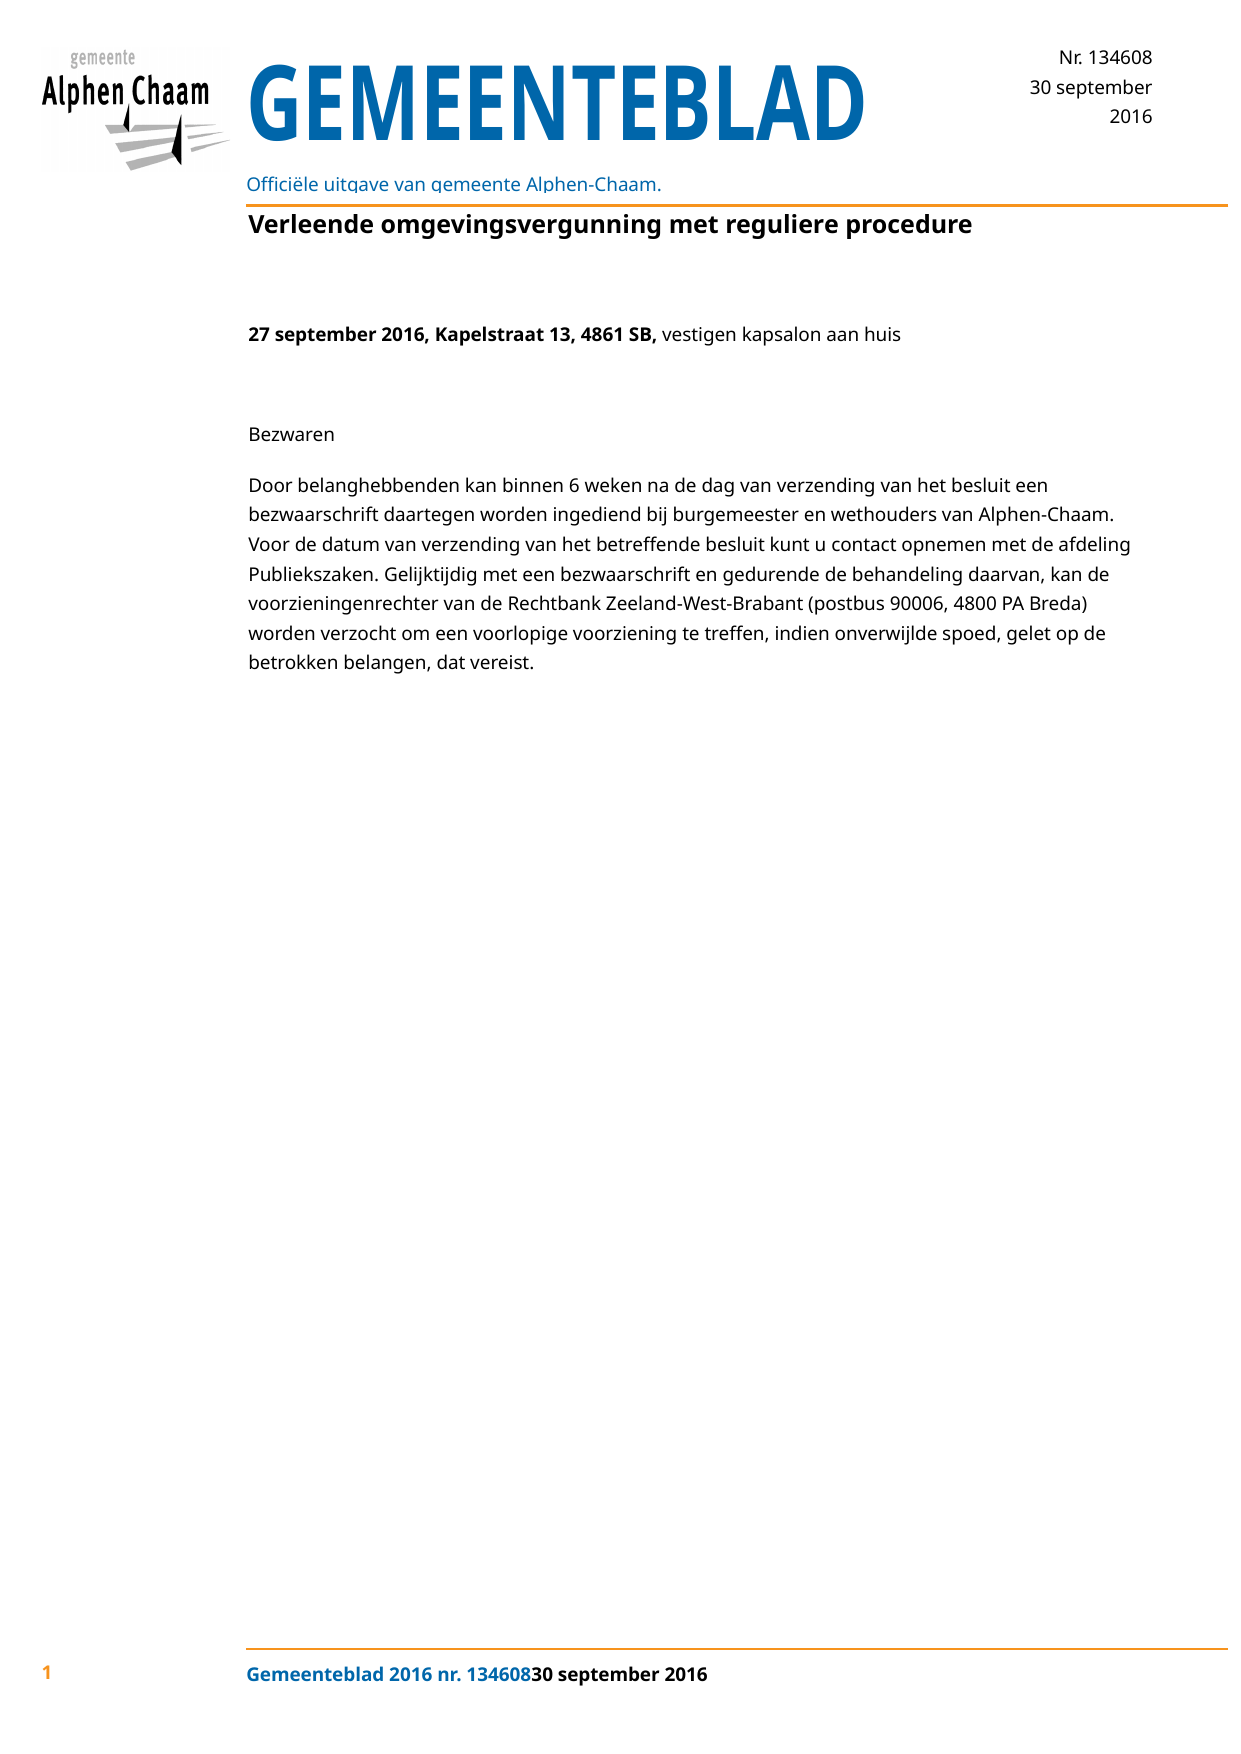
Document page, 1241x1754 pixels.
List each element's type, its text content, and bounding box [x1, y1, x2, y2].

text 27 september 2016, Kapelstraat 13, 4861 SB, vestigen kapsalon aan huis [248, 321, 1152, 346]
text Verleende omgevingsvergunning met reguliere procedure [248, 207, 1152, 241]
text Door belanghebbenden kan binnen 6 weken na de dag van verzending van het besluit een bezwaarschrift daartegen worden ingediend bij burgemeester en wethouders van Alphen-Chaam. Voor de datum van verzending van het betreffende besluit kunt u contact opnemen met de afdeling Publiekszaken. Gelijktijdig met een bezwaarschrift en gedurende de behandeling daarvan, kan de voorzieningenrechter van de Rechtbank Zeeland-West-Brabant (postbus 90006, 4800 PA Breda) worden verzocht om een voorlopige voorziening te treffen, indien onverwijlde spoed, gelet op de betrokken belangen, dat vereist. [248, 472, 1152, 675]
picture [41, 47, 231, 172]
text Bezwaren [248, 422, 1152, 447]
